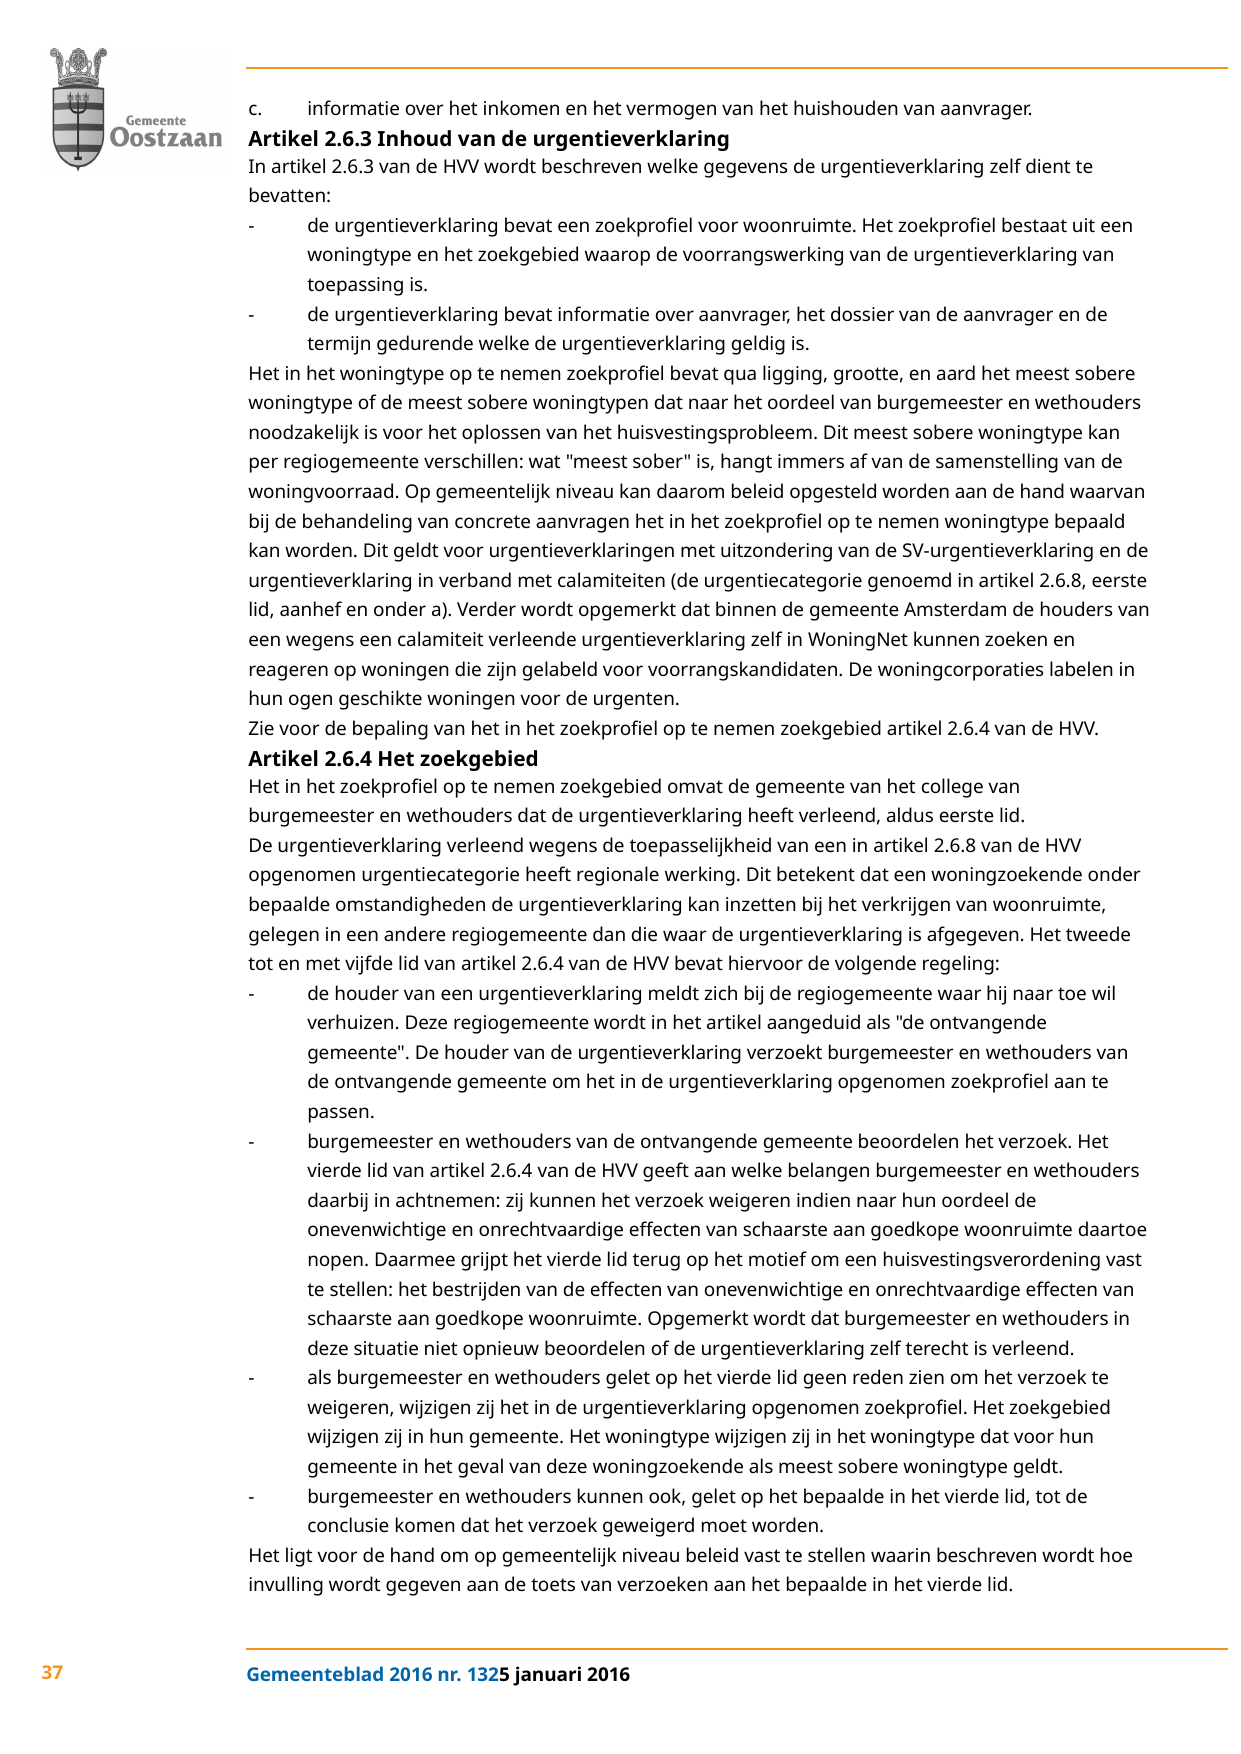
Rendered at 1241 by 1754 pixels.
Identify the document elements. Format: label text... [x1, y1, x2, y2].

text In artikel 2.6.3 van de HVV wordt beschreven welke gegevens de urgentieverklaring zelf dient te bevatten: [248, 153, 1152, 208]
text Artikel 2.6.3 Inhoud van de urgentieverklaring [248, 124, 1152, 153]
text Artikel 2.6.4 Het zoekgebied [248, 744, 1152, 773]
list informatie over het inkomen en het vermogen van het huishouden van aanvrager. [248, 95, 1152, 121]
list de urgentieverklaring bevat informatie over aanvrager, het dossier van de aanvrager en de termijn gedurende welke de urgentieverklaring geldig is. [248, 301, 1152, 356]
text Het in het woningtype op te nemen zoekprofiel bevat qua ligging, grootte, en aard het meest sobere woningtype of de meest sobere woningtypen dat naar het oordeel van burgemeester en wethouders noodzakelijk is voor het oplossen van het huisvestingsprobleem. Dit meest sobere woningtype kan per regiogemeente verschillen: wat "meest sober" is, hangt immers af van de samenstelling van de woningvoorraad. Op gemeentelijk niveau kan daarom beleid opgesteld worden aan de hand waarvan bij de behandeling van concrete aanvragen het in het zoekprofiel op te nemen woningtype bepaald kan worden. Dit geldt voor urgentieverklaringen met uitzondering van de SV-urgentieverklaring en de urgentieverklaring in verband met calamiteiten (de urgentiecategorie genoemd in artikel 2.6.8, eerste lid, aanhef en onder a). Verder wordt opgemerkt dat binnen de gemeente Amsterdam de houders van een wegens een calamiteit verleende urgentieverklaring zelf in WoningNet kunnen zoeken en reageren op woningen die zijn gelabeld voor voorrangskandidaten. De woningcorporaties labelen in hun ogen geschikte woningen voor de urgenten. [248, 360, 1152, 711]
list burgemeester en wethouders kunnen ook, gelet op het bepaalde in het vierde lid, tot de conclusie komen dat het verzoek geweigerd moet worden. [248, 1483, 1152, 1538]
text Zie voor de bepaling van het in het zoekprofiel op te nemen zoekgebied artikel 2.6.4 van de HVV. [248, 715, 1152, 741]
text Het ligt voor de hand om op gemeentelijk niveau beleid vast te stellen waarin beschreven wordt hoe invulling wordt gegeven aan de toets van verzoeken aan het bepaalde in het vierde lid. [248, 1542, 1152, 1597]
picture [41, 47, 231, 172]
text De urgentieverklaring verleend wegens de toepasselijkheid van een in artikel 2.6.8 van de HVV opgenomen urgentiecategorie heeft regionale werking. Dit betekent dat een woningzoekende onder bepaalde omstandigheden de urgentieverklaring kan inzetten bij het verkrijgen van woonruimte, gelegen in een andere regiogemeente dan die waar de urgentieverklaring is afgegeven. Het tweede tot en met vijfde lid van artikel 2.6.4 van de HVV bevat hiervoor de volgende regeling: [248, 832, 1152, 976]
text Het in het zoekprofiel op te nemen zoekgebied omvat de gemeente van het college van burgemeester en wethouders dat de urgentieverklaring heeft verleend, aldus eerste lid. [248, 773, 1152, 828]
list de urgentieverklaring bevat een zoekprofiel voor woonruimte. Het zoekprofiel bestaat uit een woningtype en het zoekgebied waarop de voorrangswerking van de urgentieverklaring van toepassing is. [248, 212, 1152, 297]
list de houder van een urgentieverklaring meldt zich bij de regiogemeente waar hij naar toe wil verhuizen. Deze regiogemeente wordt in het artikel aangeduid als "de ontvangende gemeente". De houder van de urgentieverklaring verzoekt burgemeester en wethouders van de ontvangende gemeente om het in de urgentieverklaring opgenomen zoekprofiel aan te passen. [248, 980, 1152, 1124]
list burgemeester en wethouders van de ontvangende gemeente beoordelen het verzoek. Het vierde lid van artikel 2.6.4 van de HVV geeft aan welke belangen burgemeester en wethouders daarbij in achtnemen: zij kunnen het verzoek weigeren indien naar hun oordeel de onevenwichtige en onrechtvaardige effecten van schaarste aan goedkope woonruimte daartoe nopen. Daarmee grijpt het vierde lid terug op het motief om een huisvestingsverordening vast te stellen: het bestrijden van de effecten van onevenwichtige en onrechtvaardige effecten van schaarste aan goedkope woonruimte. Opgemerkt wordt dat burgemeester en wethouders in deze situatie niet opnieuw beoordelen of de urgentieverklaring zelf terecht is verleend. [248, 1128, 1152, 1361]
list als burgemeester en wethouders gelet op het vierde lid geen reden zien om het verzoek te weigeren, wijzigen zij het in de urgentieverklaring opgenomen zoekprofiel. Het zoekgebied wijzigen zij in hun gemeente. Het woningtype wijzigen zij in het woningtype dat voor hun gemeente in het geval van deze woningzoekende als meest sobere woningtype geldt. [248, 1364, 1152, 1479]
